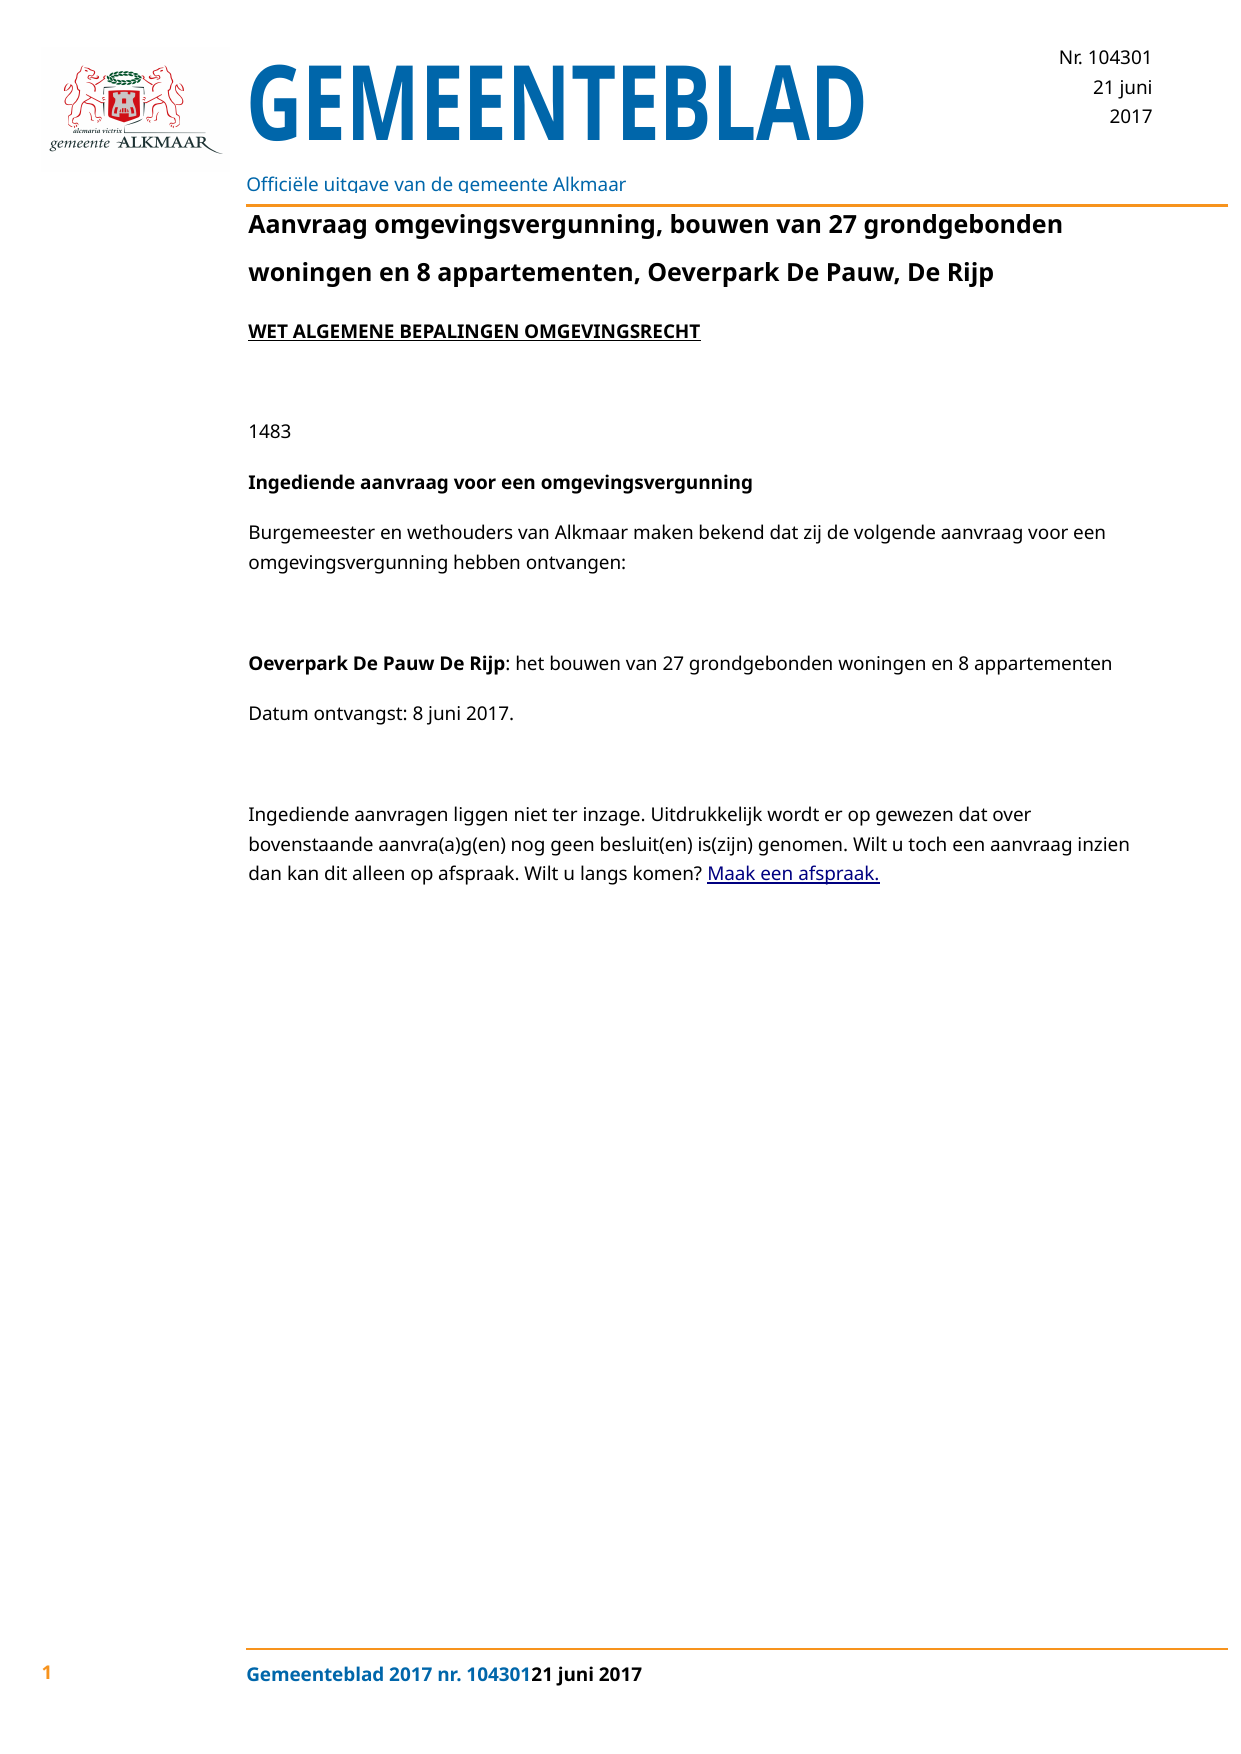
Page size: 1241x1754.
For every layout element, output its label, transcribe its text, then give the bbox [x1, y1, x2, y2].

text Ingediende aanvragen liggen niet ter inzage. Uitdrukkelijk wordt er op gewezen dat over bovenstaande aanvra(a)g(en) nog geen besluit(en) is(zijn) genomen. Wilt u toch een aanvraag inzien dan kan dit alleen op afspraak. Wilt u langs komen? Maak een afspraak. [248, 801, 1152, 886]
text Oeverpark De Pauw De Rijp: het bouwen van 27 grondgebonden woningen en 8 appartementen [248, 650, 1152, 676]
text WET ALGEMENE BEPALINGEN OMGEVINGSRECHT [248, 318, 1152, 344]
text Aanvraag omgevingsvergunning, bouwen van 27 grondgebonden woningen en 8 appartementen, Oeverpark De Pauw, De Rijp [248, 207, 1152, 288]
text Datum ontvangst: 8 juni 2017. [248, 700, 1152, 726]
text Burgemeester en wethouders van Alkmaar maken bekend dat zij de volgende aanvraag voor een omgevingsvergunning hebben ontvangen: [248, 519, 1152, 575]
text Ingediende aanvraag voor een omgevingsvergunning [248, 469, 1152, 495]
text 1483 [248, 419, 1152, 444]
picture [41, 47, 231, 172]
